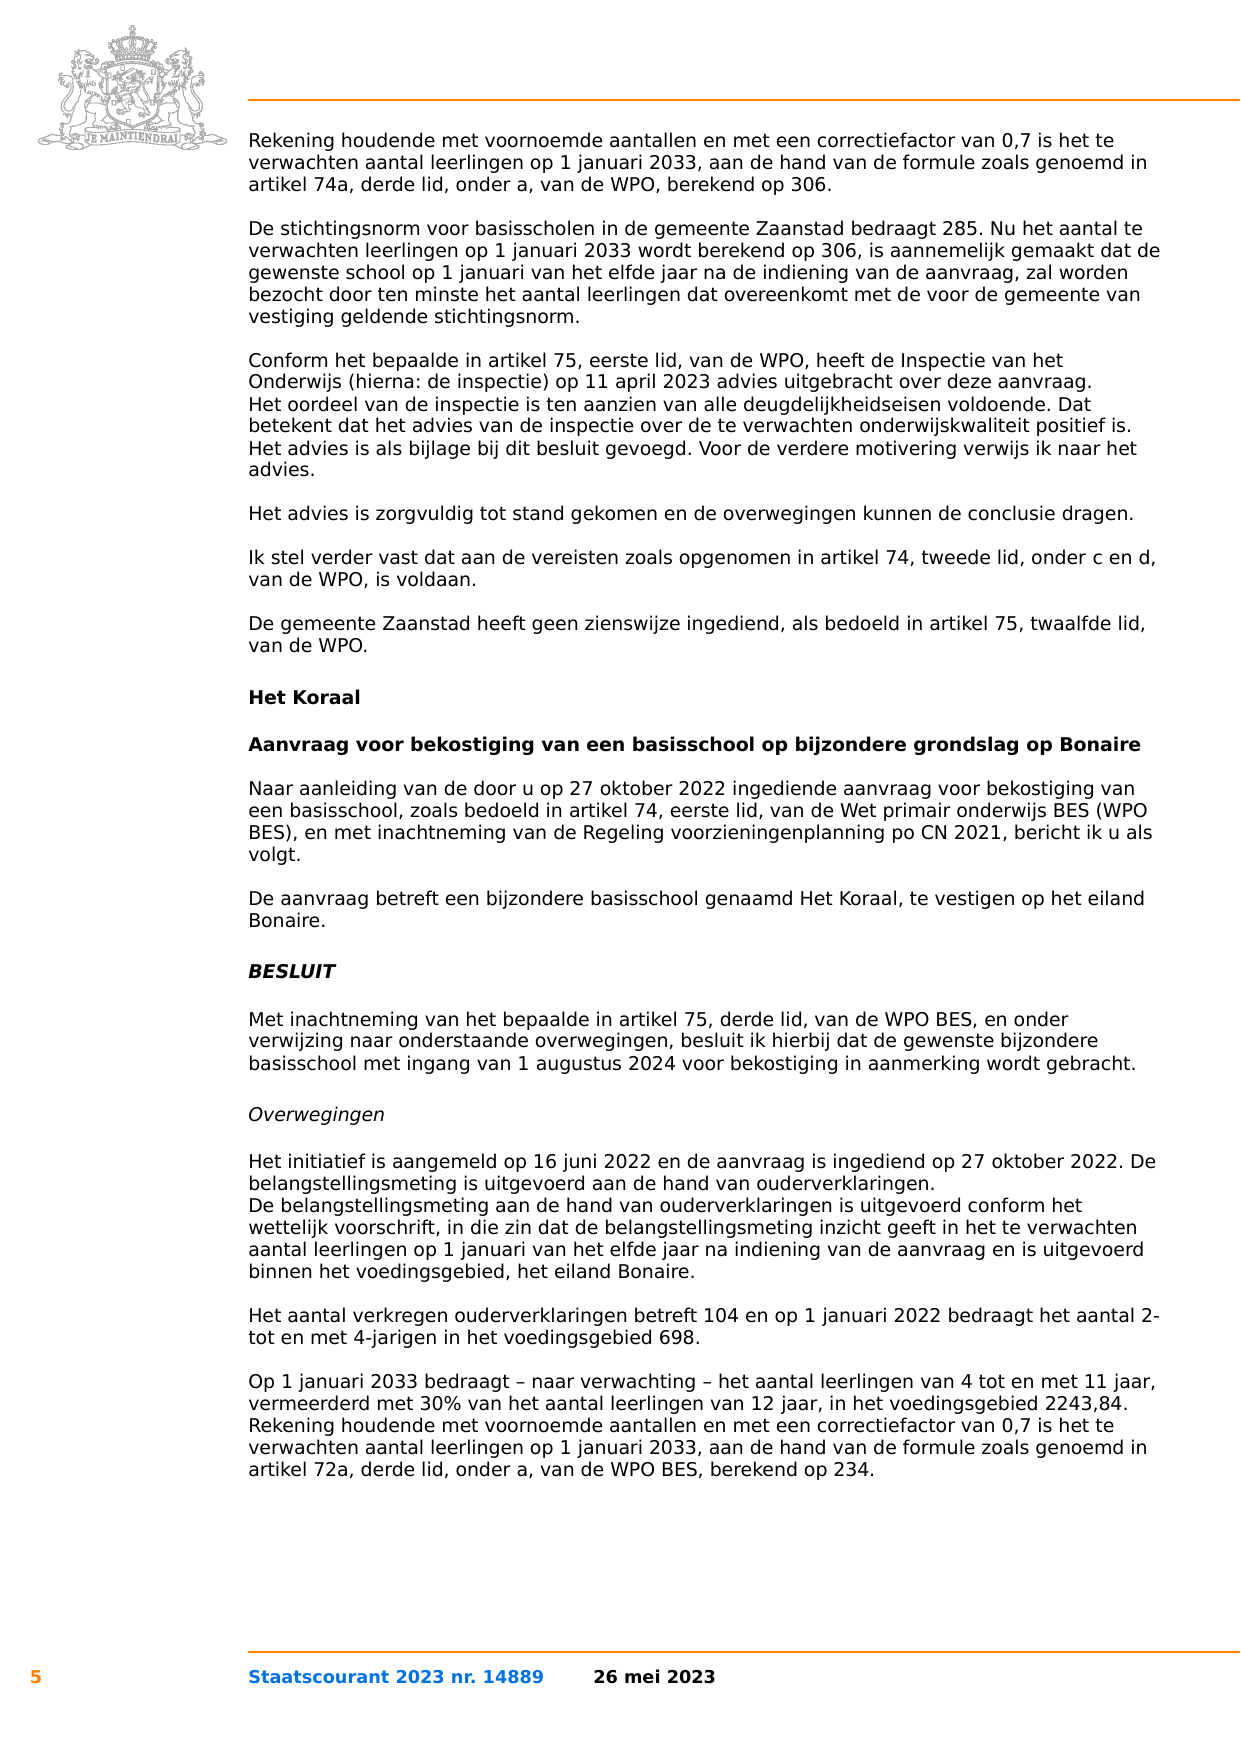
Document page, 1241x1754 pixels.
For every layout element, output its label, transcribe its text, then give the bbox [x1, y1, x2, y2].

text Het advies is als bijlage bij dit besluit gevoegd. Voor de verdere motivering verwijs ik naar het advies. [248, 437, 1163, 481]
text Rekening houdende met voornoemde aantallen en met een correctiefactor van 0,7 is het te verwachten aantal leerlingen op 1 januari 2033, aan de hand van de formule zoals genoemd in artikel 74a, derde lid, onder a, van de WPO, berekend op 306. [248, 130, 1163, 196]
text Het oordeel van de inspectie is ten aanzien van alle deugdelijkheidseisen voldoende. Dat betekent dat het advies van de inspectie over de te verwachten onderwijskwaliteit positief is. [248, 393, 1163, 437]
text De stichtingsnorm voor basisscholen in de gemeente Zaanstad bedraagt 285. Nu het aantal te verwachten leerlingen op 1 januari 2033 wordt berekend op 306, is aannemelijk gemaakt dat de gewenste school op 1 januari van het elfde jaar na de indiening van de aanvraag, zal worden bezocht door ten minste het aantal leerlingen dat overeenkomt met de voor de gemeente van vestiging geldende stichtingsnorm. [248, 218, 1163, 328]
text Met inachtneming van het bepaalde in artikel 75, derde lid, van de WPO BES, en onder verwijzing naar onderstaande overwegingen, besluit ik hierbij dat de gewenste bijzondere basisschool met ingang van 1 augustus 2024 voor bekostiging in aanmerking wordt gebracht. [248, 1008, 1163, 1074]
text Rekening houdende met voornoemde aantallen en met een correctiefactor van 0,7 is het te verwachten aantal leerlingen op 1 januari 2033, aan de hand van de formule zoals genoemd in artikel 72a, derde lid, onder a, van de WPO BES, berekend op 234. [248, 1415, 1163, 1481]
text Conform het bepaalde in artikel 75, eerste lid, van de WPO, heeft de Inspectie van het Onderwijs (hierna: de inspectie) op 11 april 2023 advies uitgebracht over deze aanvraag. [248, 349, 1163, 393]
subtitle Overwegingen [248, 1104, 1163, 1126]
text Naar aanleiding van de door u op 27 oktober 2022 ingediende aanvraag voor bekostiging van een basisschool, zoals bedoeld in artikel 74, eerste lid, van de Wet primair onderwijs BES (WPO BES), en met inachtneming van de Regeling voorzieningenplanning po CN 2021, bericht ik u als volgt. [248, 778, 1163, 866]
text Aanvraag voor bekostiging van een basisschool op bijzondere grondslag op Bonaire [248, 734, 1163, 756]
subtitle BESLUIT [248, 961, 1163, 983]
text Het advies is zorgvuldig tot stand gekomen en de overwegingen kunnen de conclusie dragen. [248, 503, 1163, 525]
text De belangstellingsmeting aan de hand van ouderverklaringen is uitgevoerd conform het wettelijk voorschrift, in die zin dat de belangstellingsmeting inzicht geeft in het te verwachten aantal leerlingen op 1 januari van het elfde jaar na indiening van de aanvraag en is uitgevoerd binnen het voedingsgebied, het eiland Bonaire. [248, 1195, 1163, 1283]
text Ik stel verder vast dat aan de vereisten zoals opgenomen in artikel 74, tweede lid, onder c en d, van de WPO, is voldaan. [248, 547, 1163, 591]
subtitle Het Koraal [248, 687, 1163, 709]
text Het aantal verkregen ouderverklaringen betreft 104 en op 1 januari 2022 bedraagt het aantal 2- tot en met 4-jarigen in het voedingsgebied 698. [248, 1305, 1163, 1349]
text Op 1 januari 2033 bedraagt – naar verwachting – het aantal leerlingen van 4 tot en met 11 jaar, vermeerderd met 30% van het aantal leerlingen van 12 jaar, in het voedingsgebied 2243,84. [248, 1371, 1163, 1415]
text De aanvraag betreft een bijzondere basisschool genaamd Het Koraal, te vestigen op het eiland Bonaire. [248, 887, 1163, 931]
picture [38, 25, 227, 150]
text De gemeente Zaanstad heeft geen zienswijze ingediend, als bedoeld in artikel 75, twaalfde lid, van de WPO. [248, 613, 1163, 657]
text Het initiatief is aangemeld op 16 juni 2022 en de aanvraag is ingediend op 27 oktober 2022. De belangstellingsmeting is uitgevoerd aan de hand van ouderverklaringen. [248, 1151, 1163, 1195]
